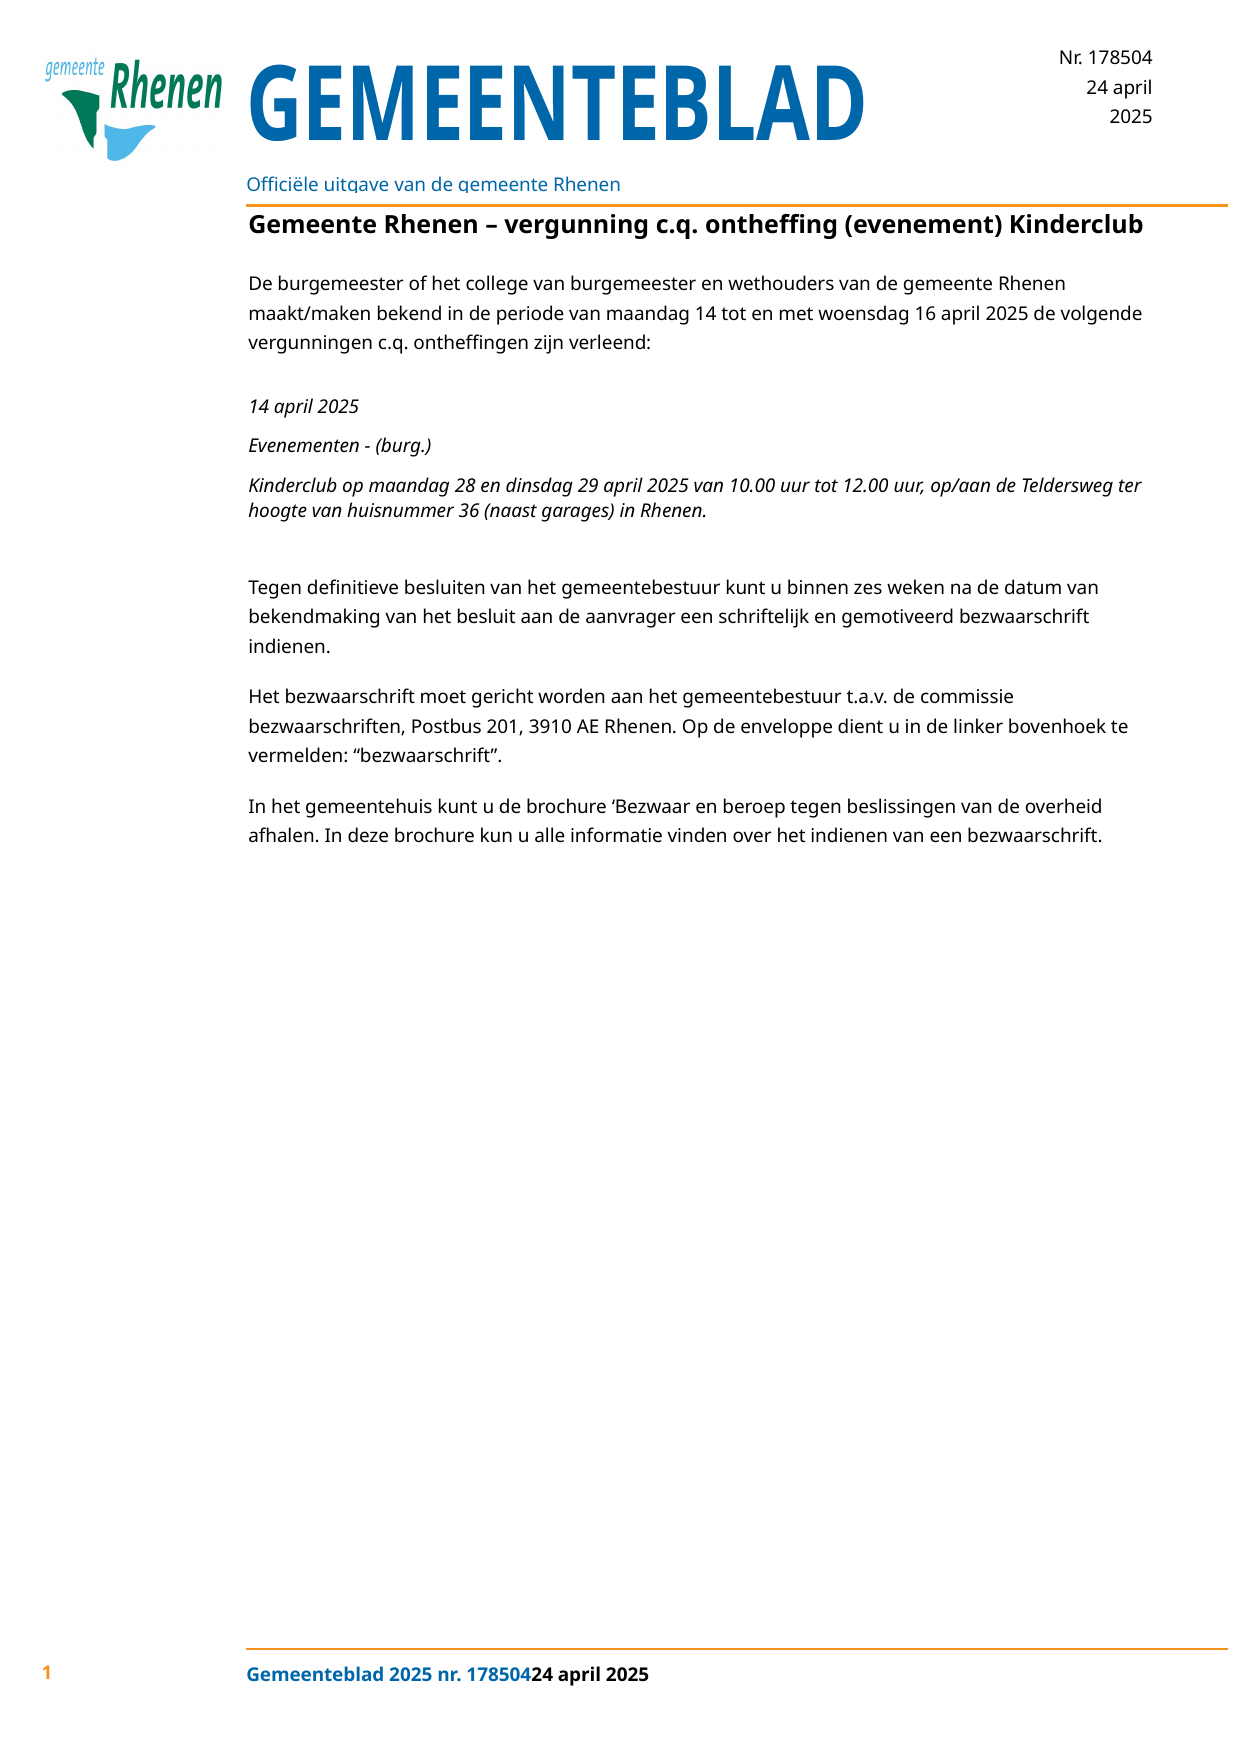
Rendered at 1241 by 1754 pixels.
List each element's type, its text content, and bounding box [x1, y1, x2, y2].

text Gemeente Rhenen – vergunning c.q. ontheffing (evenement) Kinderclub [248, 207, 1152, 241]
picture [41, 47, 231, 172]
text In het gemeentehuis kunt u de brochure ‘Bezwaar en beroep tegen beslissingen van de overheid afhalen. In deze brochure kun u alle informatie vinden over het indienen van een bezwaarschrift. [248, 793, 1152, 848]
text Tegen definitieve besluiten van het gemeentebestuur kunt u binnen zes weken na de datum van bekendmaking van het besluit aan de aanvrager een schriftelijk en gemotiveerd bezwaarschrift indienen. [248, 574, 1152, 659]
text 14 april 2025 [248, 393, 1152, 419]
text De burgemeester of het college van burgemeester en wethouders van de gemeente Rhenen maakt/maken bekend in de periode van maandag 14 tot en met woensdag 16 april 2025 de volgende vergunningen c.q. ontheffingen zijn verleend: [248, 270, 1152, 355]
text Kinderclub op maandag 28 en dinsdag 29 april 2025 van 10.00 uur tot 12.00 uur, op/aan de Teldersweg ter hoogte van huisnummer 36 (naast garages) in Rhenen. [248, 472, 1152, 523]
text Evenementen - (burg.) [248, 433, 1152, 458]
text Het bezwaarschrift moet gericht worden aan het gemeentebestuur t.a.v. de commissie bezwaarschriften, Postbus 201, 3910 AE Rhenen. Op de enveloppe dient u in de linker bovenhoek te vermelden: “bezwaarschrift”. [248, 683, 1152, 768]
